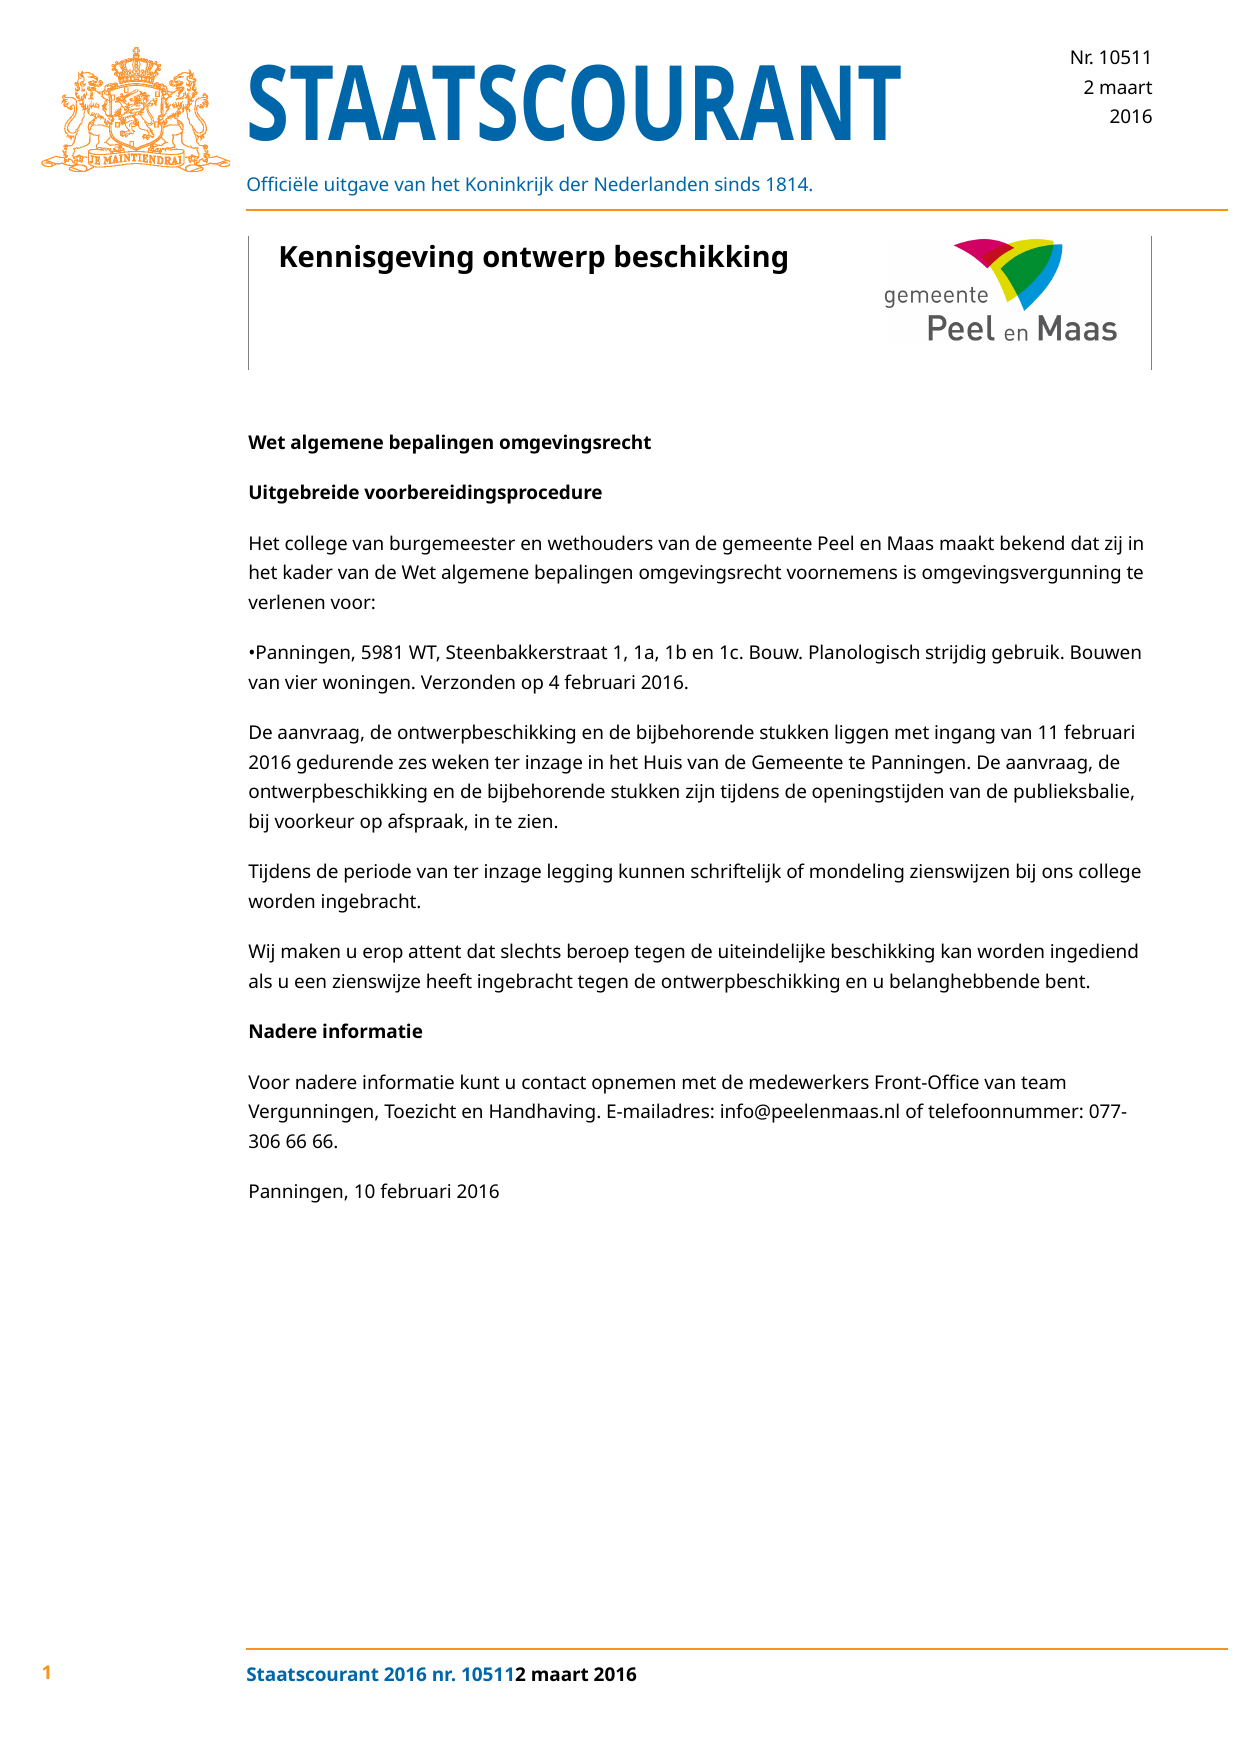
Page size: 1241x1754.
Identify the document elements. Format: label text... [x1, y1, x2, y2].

picture [882, 236, 1119, 345]
text •Panningen, 5981 WT, Steenbakkerstraat 1, 1a, 1b en 1c. Bouw. Planologisch strijdig gebruik. Bouwen van vier woningen. Verzonden op 4 februari 2016. [248, 639, 1152, 695]
text Wij maken u erop attent dat slechts beroep tegen de uiteindelijke beschikking kan worden ingediend als u een zienswijze heeft ingebracht tegen de ontwerpbeschikking en u belanghebbende bent. [248, 939, 1152, 994]
text Nadere informatie [248, 1019, 1152, 1044]
text De aanvraag, de ontwerpbeschikking en de bijbehorende stukken liggen met ingang van 11 februari 2016 gedurende zes weken ter inzage in het Huis van de Gemeente te Panningen. De aanvraag, de ontwerpbeschikking en de bijbehorende stukken zijn tijdens de openingstijden van de publieksbalie, bij voorkeur op afspraak, in te zien. [248, 719, 1152, 834]
text Panningen, 10 februari 2016 [248, 1179, 1152, 1204]
text Wet algemene bepalingen omgevingsrecht [248, 429, 1152, 455]
picture [41, 47, 231, 172]
table_header [850, 236, 1151, 370]
text Het college van burgemeester en wethouders van de gemeente Peel en Maas maakt bekend dat zij in het kader van de Wet algemene bepalingen omgevingsrecht voornemens is omgevingsvergunning te verlenen voor: [248, 530, 1152, 615]
text Uitgebreide voorbereidingsprocedure [248, 479, 1152, 505]
table_header Kennisgeving ontwerp beschikking [249, 236, 850, 370]
text Voor nadere informatie kunt u contact opnemen met de medewerkers Front-Office van team Vergunningen, Toezicht en Handhaving. E-mailadres: info@peelenmaas.nl of telefoonnummer: 077- 306 66 66. [248, 1069, 1152, 1154]
text Tijdens de periode van ter inzage legging kunnen schriftelijk of mondeling zienswijzen bij ons college worden ingebracht. [248, 859, 1152, 914]
